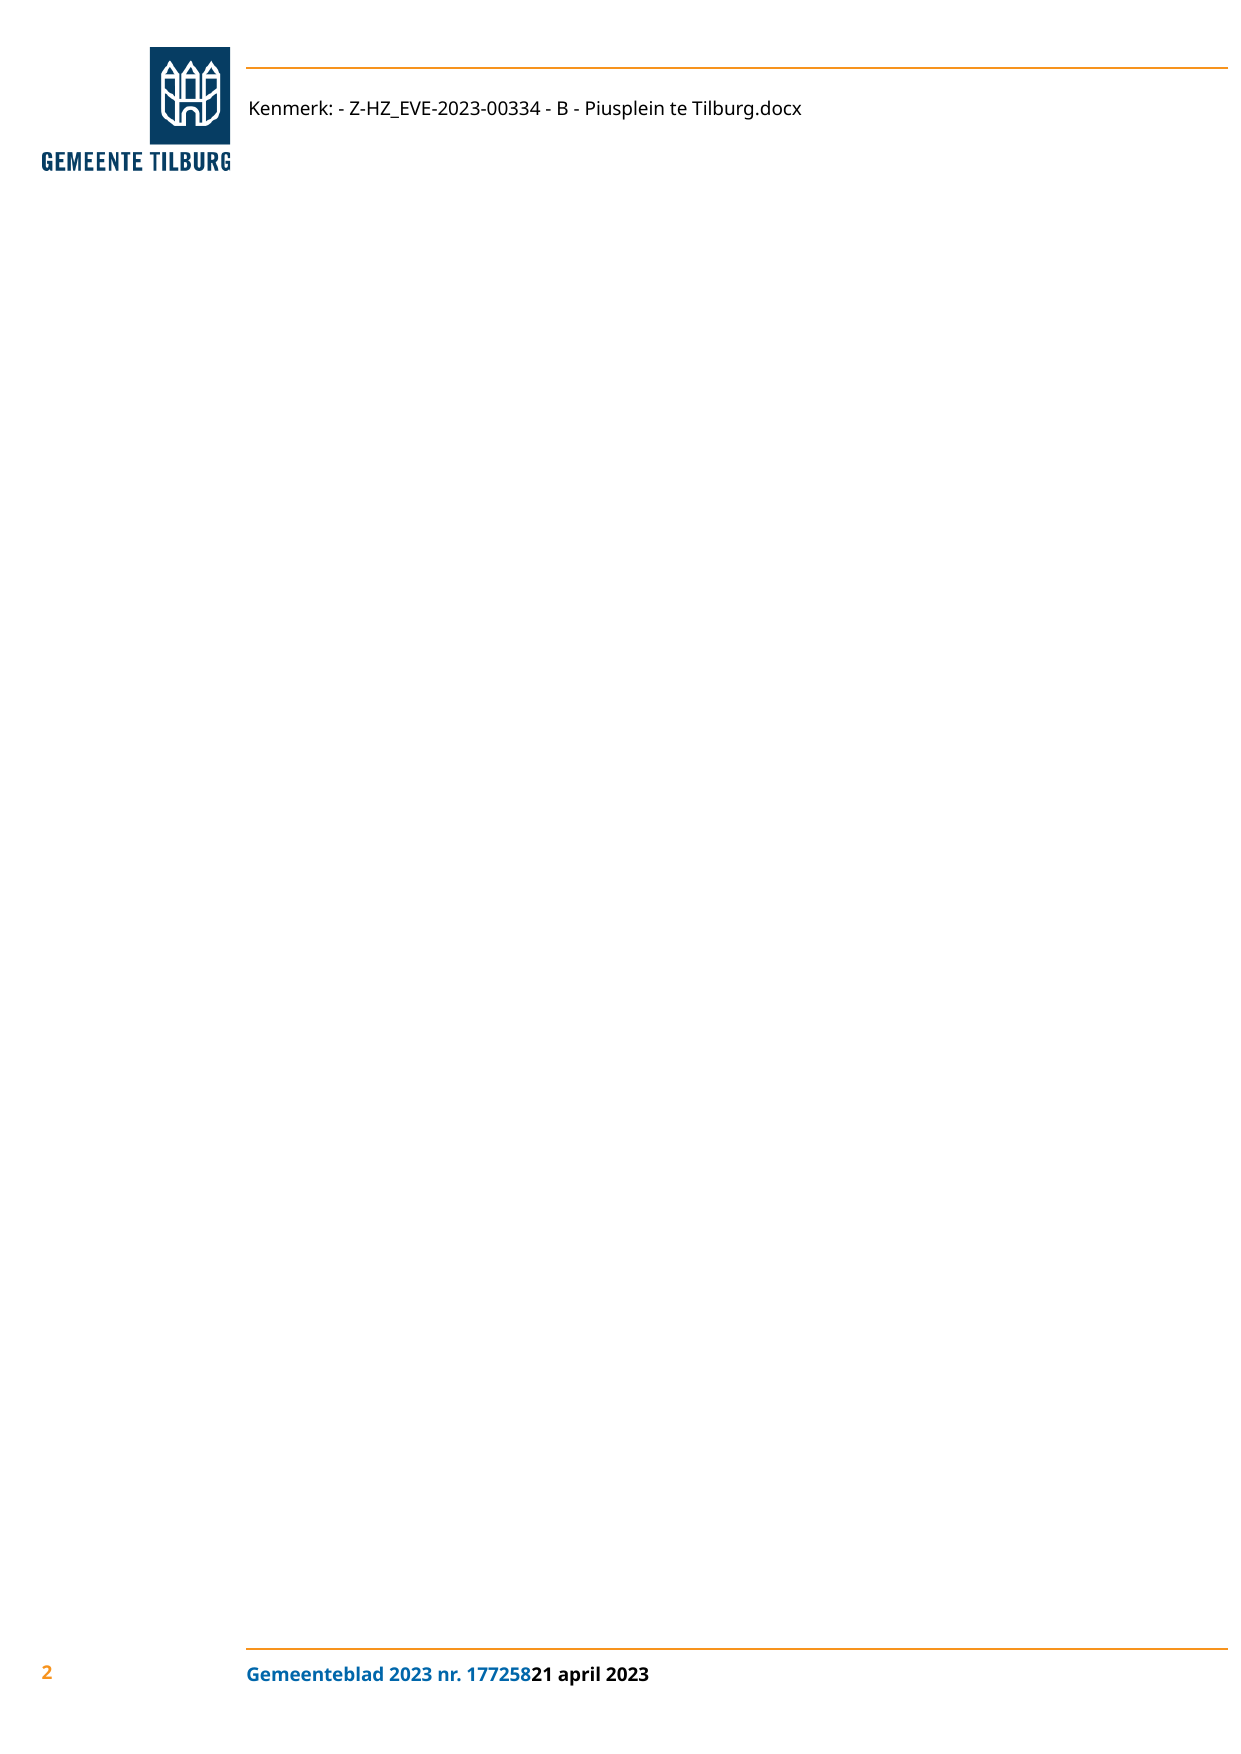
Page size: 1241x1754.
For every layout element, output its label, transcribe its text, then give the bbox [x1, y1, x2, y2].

picture [41, 47, 231, 172]
text Kenmerk: - Z-HZ_EVE-2023-00334 - B - Piusplein te Tilburg.docx [248, 95, 1152, 121]
